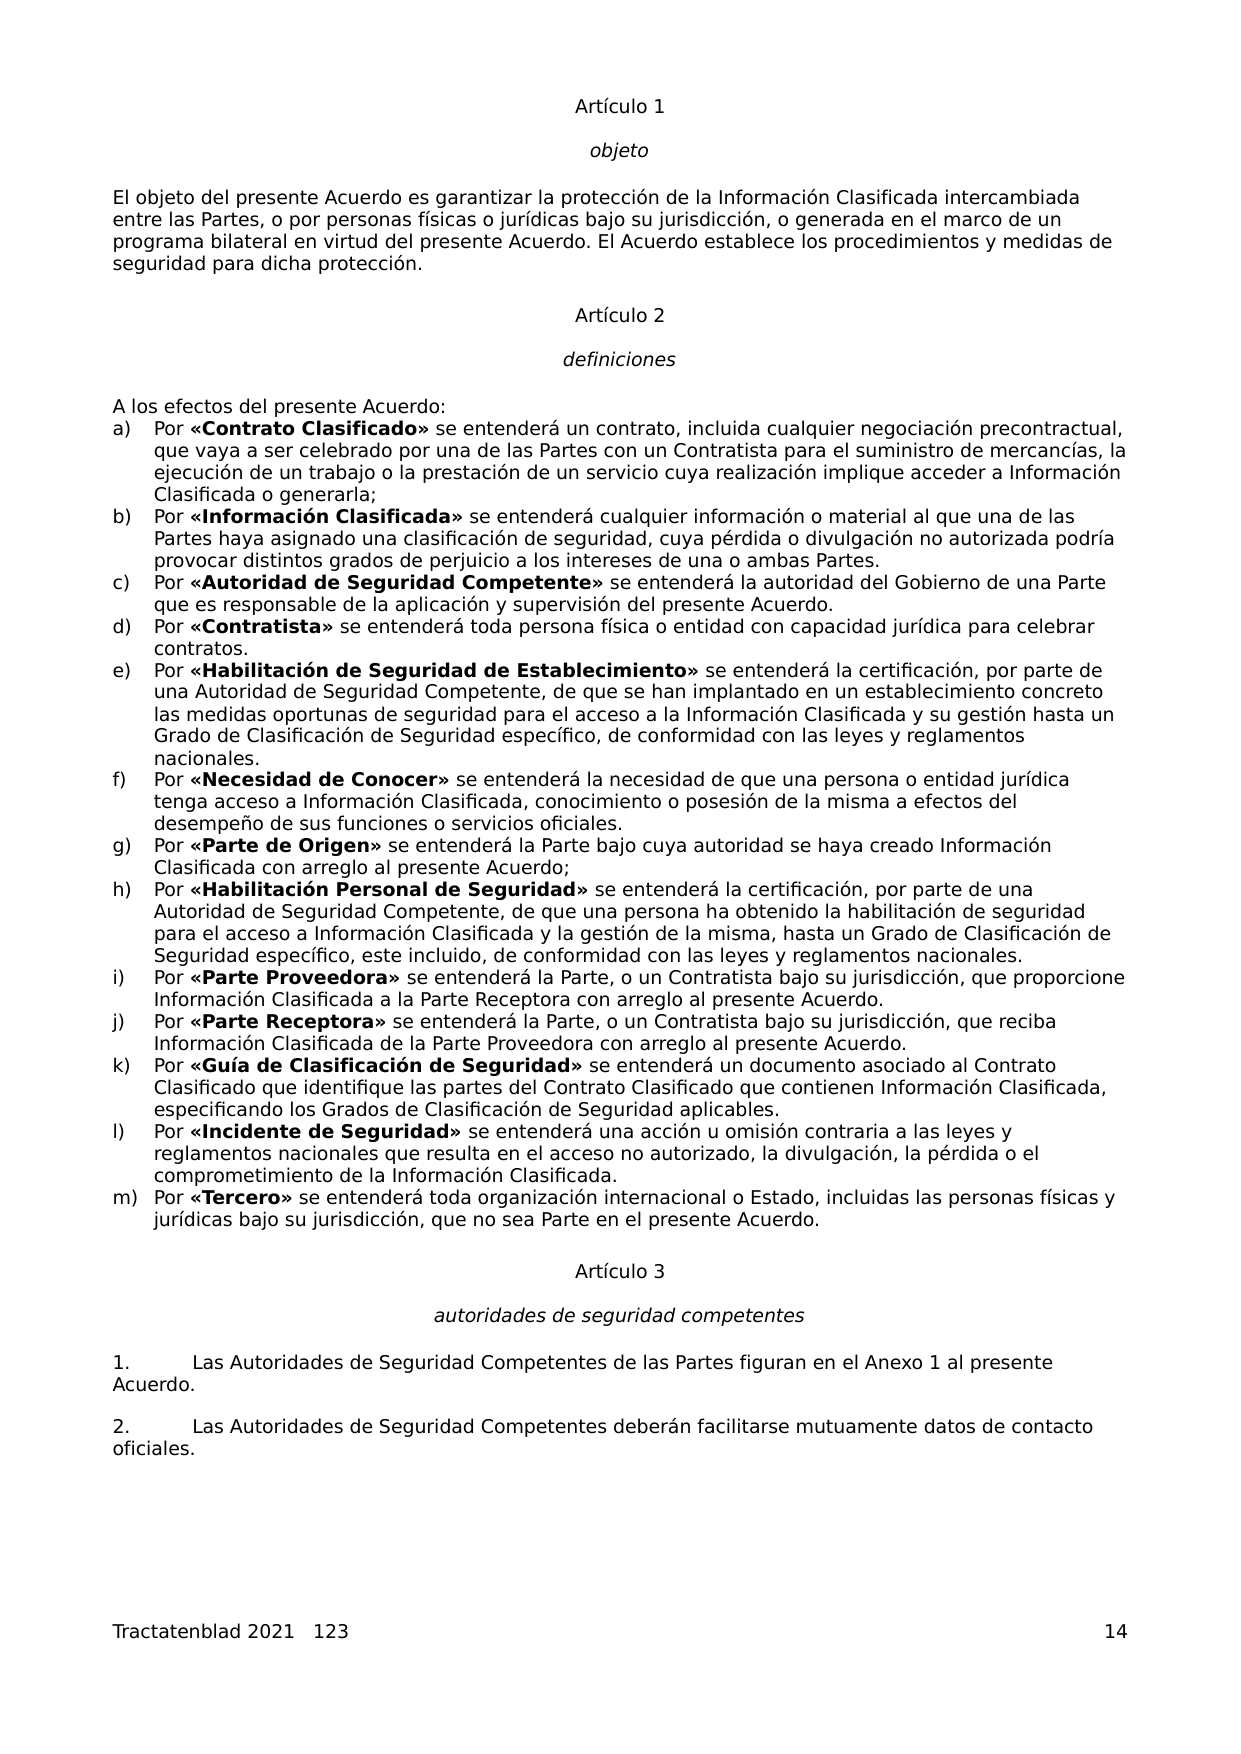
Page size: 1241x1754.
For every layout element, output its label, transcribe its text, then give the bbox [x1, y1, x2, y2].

subtitle Artículo 2 definiciones [112, 305, 1128, 371]
text d) Por «Contratista» se entenderá toda persona física o entidad con capacidad jurídica para celebrar contratos. [112, 616, 1128, 659]
text j) Por «Parte Receptora» se entenderá la Parte, o un Contratista bajo su jurisdicción, que reciba Información Clasificada de la Parte Proveedora con arreglo al presente Acuerdo. [112, 1011, 1128, 1055]
text h) Por «Habilitación Personal de Seguridad» se entenderá la certificación, por parte de una Autoridad de Seguridad Competente, de que una persona ha obtenido la habilitación de seguridad para el acceso a Información Clasificada y la gestión de la misma, hasta un Grado de Clasificación de Seguridad específico, este incluido, de conformidad con las leyes y reglamentos nacionales. [112, 879, 1128, 967]
text 2. Las Autoridades de Seguridad Competentes deberán facilitarse mutuamente datos de contacto oficiales. [112, 1416, 1128, 1460]
text 1. Las Autoridades de Seguridad Competentes de las Partes figuran en el Anexo 1 al presente Acuerdo. [112, 1352, 1128, 1396]
text i) Por «Parte Proveedora» se entenderá la Parte, o un Contratista bajo su jurisdicción, que proporcione Información Clasificada a la Parte Receptora con arreglo al presente Acuerdo. [112, 967, 1128, 1011]
text m) Por «Tercero» se entenderá toda organización internacional o Estado, incluidas las personas físicas y jurídicas bajo su jurisdicción, que no sea Parte en el presente Acuerdo. [112, 1187, 1128, 1231]
text b) Por «Información Clasificada» se entenderá cualquier información o material al que una de las Partes haya asignado una clasificación de seguridad, cuya pérdida o divulgación no autorizada podría provocar distintos grados de perjuicio a los intereses de una o ambas Partes. [112, 506, 1128, 572]
text l) Por «Incidente de Seguridad» se entenderá una acción u omisión contraria a las leyes y reglamentos nacionales que resulta en el acceso no autorizado, la divulgación, la pérdida o el comprometimiento de la Información Clasificada. [112, 1121, 1128, 1187]
text c) Por «Autoridad de Seguridad Competente» se entenderá la autoridad del Gobierno de una Parte que es responsable de la aplicación y supervisión del presente Acuerdo. [112, 572, 1128, 616]
text k) Por «Guía de Clasificación de Seguridad» se entenderá un documento asociado al Contrato Clasificado que identifique las partes del Contrato Clasificado que contienen Información Clasificada, especificando los Grados de Clasificación de Seguridad aplicables. [112, 1055, 1128, 1121]
text f) Por «Necesidad de Conocer» se entenderá la necesidad de que una persona o entidad jurídica tenga acceso a Información Clasificada, conocimiento o posesión de la misma a efectos del desempeño de sus funciones o servicios oficiales. [112, 769, 1128, 835]
subtitle Artículo 3 autoridades de seguridad competentes [112, 1261, 1128, 1327]
subtitle Artículo 1 objeto [112, 96, 1128, 162]
text El objeto del presente Acuerdo es garantizar la protección de la Información Clasificada intercambiada entre las Partes, o por personas físicas o jurídicas bajo su jurisdicción, o generada en el marco de un programa bilateral en virtud del presente Acuerdo. El Acuerdo establece los procedimientos y medidas de seguridad para dicha protección. [112, 187, 1128, 275]
text e) Por «Habilitación de Seguridad de Establecimiento» se entenderá la certificación, por parte de una Autoridad de Seguridad Competente, de que se han implantado en un establecimiento concreto las medidas oportunas de seguridad para el acceso a la Información Clasificada y su gestión hasta un Grado de Clasificación de Seguridad específico, de conformidad con las leyes y reglamentos nacionales. [112, 659, 1128, 769]
text g) Por «Parte de Origen» se entenderá la Parte bajo cuya autoridad se haya creado Información Clasificada con arreglo al presente Acuerdo; [112, 835, 1128, 879]
text a) Por «Contrato Clasificado» se entenderá un contrato, incluida cualquier negociación precontractual, que vaya a ser celebrado por una de las Partes con un Contratista para el suministro de mercancías, la ejecución de un trabajo o la prestación de un servicio cuya realización implique acceder a Información Clasificada o generarla; [112, 418, 1128, 506]
text A los efectos del presente Acuerdo: [112, 396, 1128, 418]
